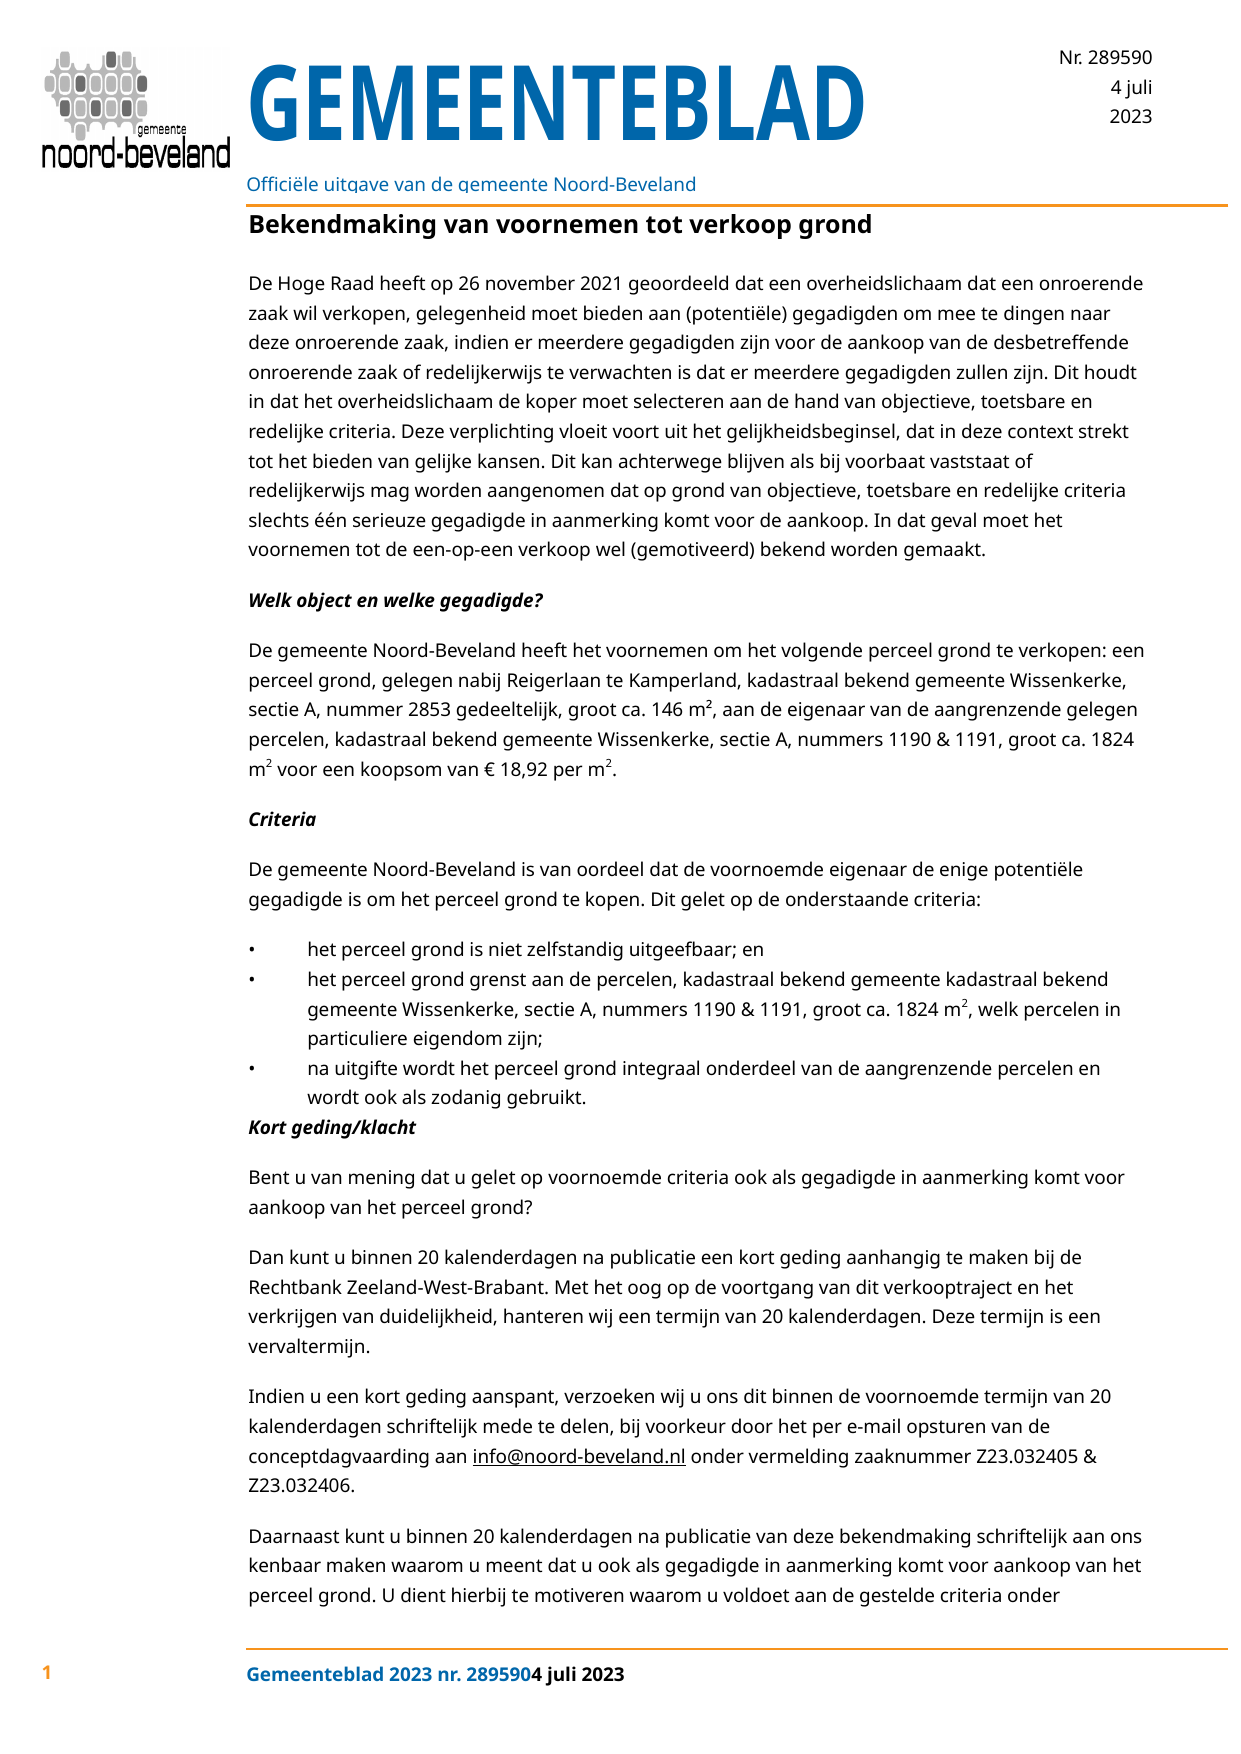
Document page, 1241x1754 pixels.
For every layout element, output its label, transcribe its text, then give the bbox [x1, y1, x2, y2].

picture [41, 47, 231, 172]
list het perceel grond grenst aan de percelen, kadastraal bekend gemeente kadastraal bekend gemeente Wissenkerke, sectie A, nummers 1190 & 1191, groot ca. 1824 m2, welk percelen in particuliere eigendom zijn; [248, 966, 1152, 1051]
text Bent u van mening dat u gelet op voornoemde criteria ook als gegadigde in aanmerking komt voor aankoop van het perceel grond? [248, 1164, 1152, 1220]
text Welk object en welke gegadigde? [248, 587, 1152, 613]
text Criteria [248, 806, 1152, 832]
list het perceel grond is niet zelfstandig uitgeefbaar; en [248, 937, 1152, 962]
text De Hoge Raad heeft op 26 november 2021 geoordeeld dat een overheidslichaam dat een onroerende zaak wil verkopen, gelegenheid moet bieden aan (potentiële) gegadigden om mee te dingen naar deze onroerende zaak, indien er meerdere gegadigden zijn voor de aankoop van de desbetreffende onroerende zaak of redelijkerwijs te verwachten is dat er meerdere gegadigden zullen zijn. Dit houdt in dat het overheidslichaam de koper moet selecteren aan de hand van objectieve, toetsbare en redelijke criteria. Deze verplichting vloeit voort uit het gelijkheidsbeginsel, dat in deze context strekt tot het bieden van gelijke kansen. Dit kan achterwege blijven als bij voorbaat vaststaat of redelijkerwijs mag worden aangenomen dat op grond van objectieve, toetsbare en redelijke criteria slechts één serieuze gegadigde in aanmerking komt voor de aankoop. In dat geval moet het voornemen tot de een-op-een verkoop wel (gemotiveerd) bekend worden gemaakt. [248, 270, 1152, 562]
list na uitgifte wordt het perceel grond integraal onderdeel van de aangrenzende percelen en wordt ook als zodanig gebruikt. [248, 1055, 1152, 1110]
text De gemeente Noord-Beveland is van oordeel dat de voornoemde eigenaar de enige potentiële gegadigde is om het perceel grond te kopen. Dit gelet op de onderstaande criteria: [248, 857, 1152, 912]
text De gemeente Noord-Beveland heeft het voornemen om het volgende perceel grond te verkopen: een perceel grond, gelegen nabij Reigerlaan te Kamperland, kadastraal bekend gemeente Wissenkerke, sectie A, nummer 2853 gedeeltelijk, groot ca. 146 m², aan de eigenaar van de aangrenzende gelegen percelen, kadastraal bekend gemeente Wissenkerke, sectie A, nummers 1190 & 1191, groot ca. 1824 m2 voor een koopsom van € 18,92 per m2. [248, 637, 1152, 781]
text Indien u een kort geding aanspant, verzoeken wij u ons dit binnen de voornoemde termijn van 20 kalenderdagen schriftelijk mede te delen, bij voorkeur door het per e-mail opsturen van de conceptdagvaarding aan info@noord-beveland.nl onder vermelding zaaknummer Z23.032405 & Z23.032406. [248, 1384, 1152, 1498]
text Dan kunt u binnen 20 kalenderdagen na publicatie een kort geding aanhangig te maken bij de Rechtbank Zeeland-West-Brabant. Met het oog op de voortgang van dit verkooptraject en het verkrijgen van duidelijkheid, hanteren wij een termijn van 20 kalenderdagen. Deze termijn is een vervaltermijn. [248, 1244, 1152, 1359]
text Kort geding/klacht [248, 1114, 1152, 1140]
text Bekendmaking van voornemen tot verkoop grond [248, 207, 1152, 241]
text Daarnaast kunt u binnen 20 kalenderdagen na publicatie van deze bekendmaking schriftelijk aan ons kenbaar maken waarom u meent dat u ook als gegadigde in aanmerking komt voor aankoop van het perceel grond. U dient hierbij te motiveren waarom u voldoet aan de gestelde criteria onder [248, 1523, 1152, 1608]
